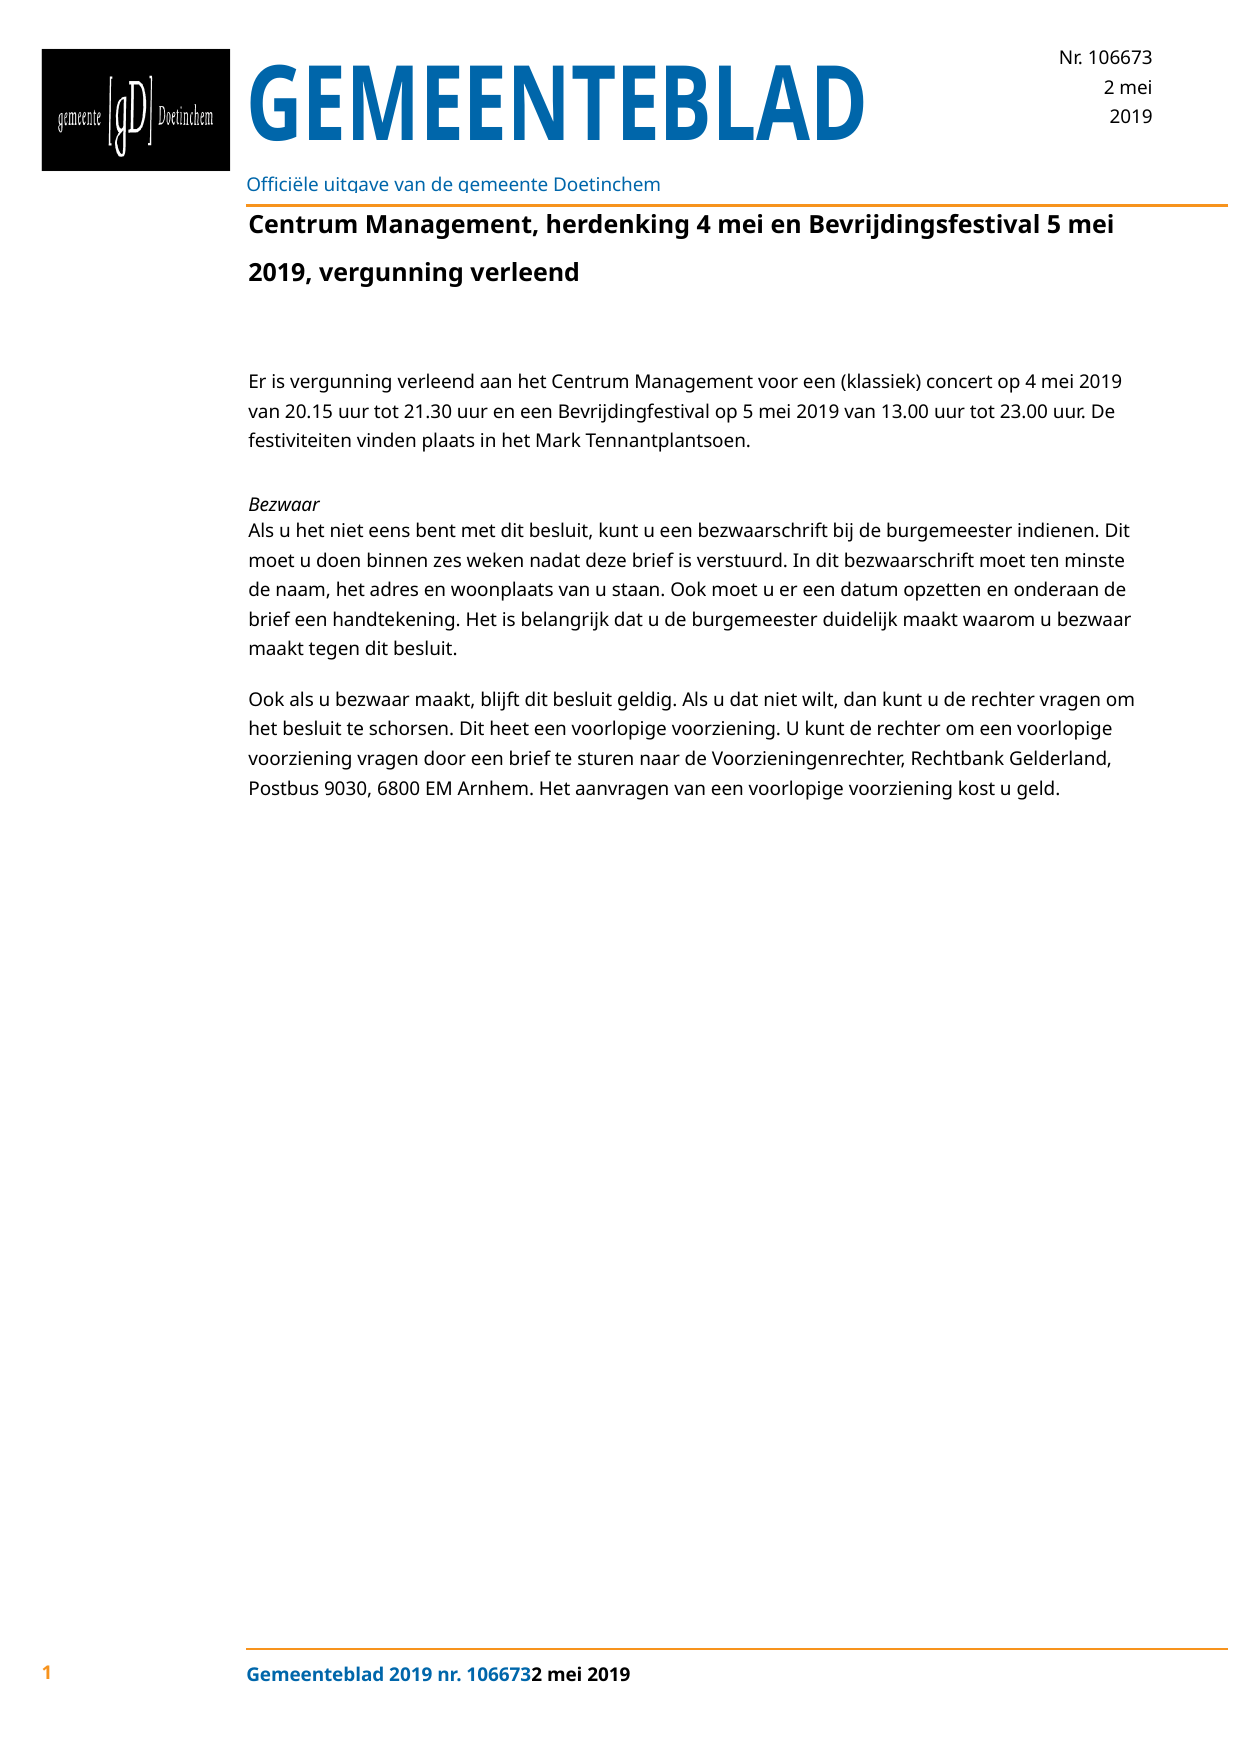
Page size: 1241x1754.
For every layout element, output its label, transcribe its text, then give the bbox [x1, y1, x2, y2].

text Centrum Management, herdenking 4 mei en Bevrijdingsfestival 5 mei 2019, vergunning verleend [248, 207, 1152, 288]
text Ook als u bezwaar maakt, blijft dit besluit geldig. Als u dat niet wilt, dan kunt u de rechter vragen om het besluit te schorsen. Dit heet een voorlopige voorziening. U kunt de rechter om een voorlopige voorziening vragen door een brief te sturen naar de Voorzieningenrechter, Rechtbank Gelderland, Postbus 9030, 6800 EM Arnhem. Het aanvragen van een voorlopige voorziening kost u geld. [248, 686, 1152, 800]
picture [41, 47, 231, 172]
text Er is vergunning verleend aan het Centrum Management voor een (klassiek) concert op 4 mei 2019 van 20.15 uur tot 21.30 uur en een Bevrijdingfestival op 5 mei 2019 van 13.00 uur tot 23.00 uur. De festiviteiten vinden plaats in het Mark Tennantplantsoen. [248, 368, 1152, 453]
text Als u het niet eens bent met dit besluit, kunt u een bezwaarschrift bij de burgemeester indienen. Dit moet u doen binnen zes weken nadat deze brief is verstuurd. In dit bezwaarschrift moet ten minste de naam, het adres en woonplaats van u staan. Ook moet u er een datum opzetten en onderaan de brief een handtekening. Het is belangrijk dat u de burgemeester duidelijk maakt waarom u bezwaar maakt tegen dit besluit. [248, 517, 1152, 661]
text Bezwaar [248, 491, 1152, 517]
